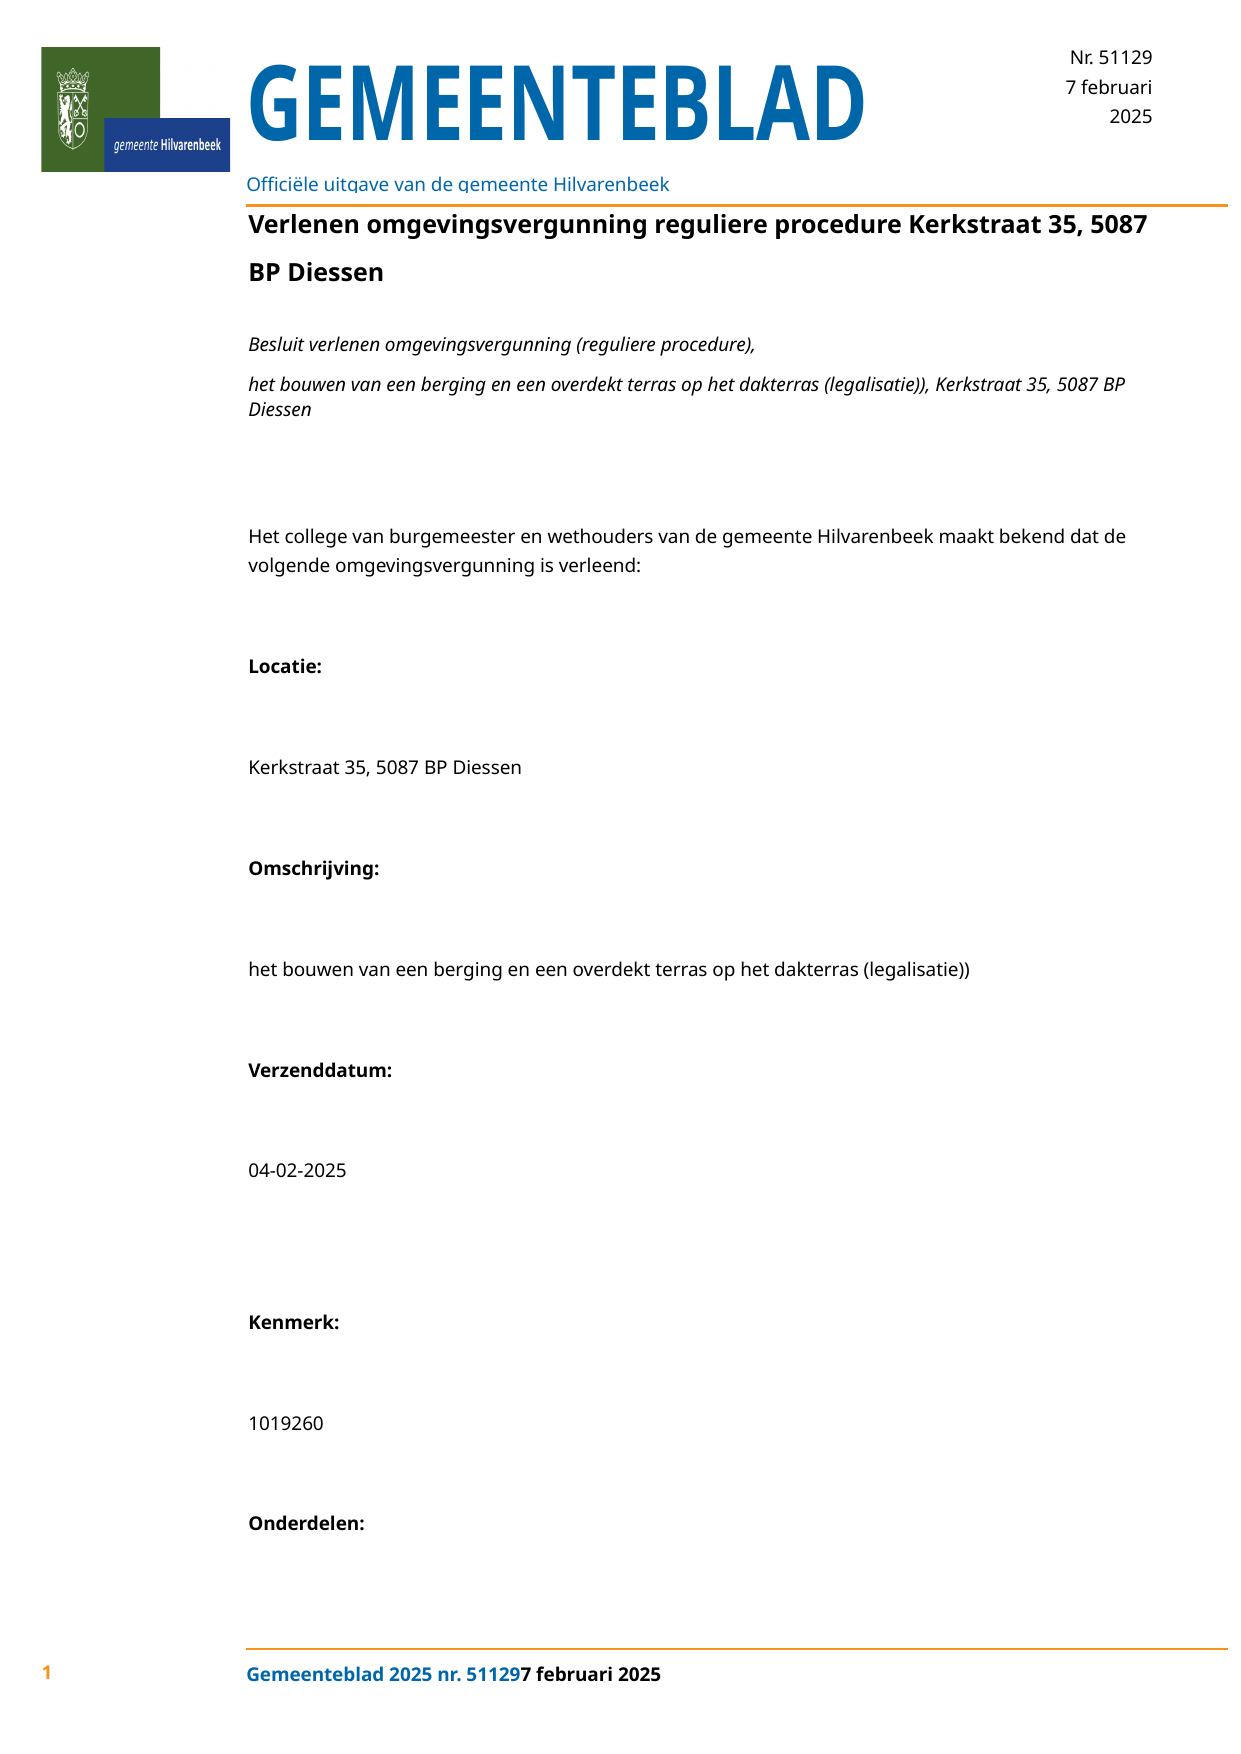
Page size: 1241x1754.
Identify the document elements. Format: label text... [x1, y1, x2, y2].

text het bouwen van een berging en een overdekt terras op het dakterras (legalisatie)) [248, 956, 1152, 982]
text Omschrijving: [248, 855, 1152, 881]
text 04-02-2025 [248, 1158, 1152, 1183]
text 1019260 [248, 1410, 1152, 1435]
text Kerkstraat 35, 5087 BP Diessen [248, 754, 1152, 780]
text Kenmerk: [248, 1309, 1152, 1334]
text Verzenddatum: [248, 1057, 1152, 1082]
text Besluit verlenen omgevingsvergunning (reguliere procedure), [248, 331, 1152, 357]
text Onderdelen: [248, 1511, 1152, 1536]
picture [41, 47, 231, 172]
text Het college van burgemeester en wethouders van de gemeente Hilvarenbeek maakt bekend dat de volgende omgevingsvergunning is verleend: [248, 523, 1152, 578]
text Verlenen omgevingsvergunning reguliere procedure Kerkstraat 35, 5087 BP Diessen [248, 207, 1152, 288]
text Locatie: [248, 653, 1152, 679]
text het bouwen van een berging en een overdekt terras op het dakterras (legalisatie)), Kerkstraat 35, 5087 BP Diessen [248, 371, 1152, 422]
